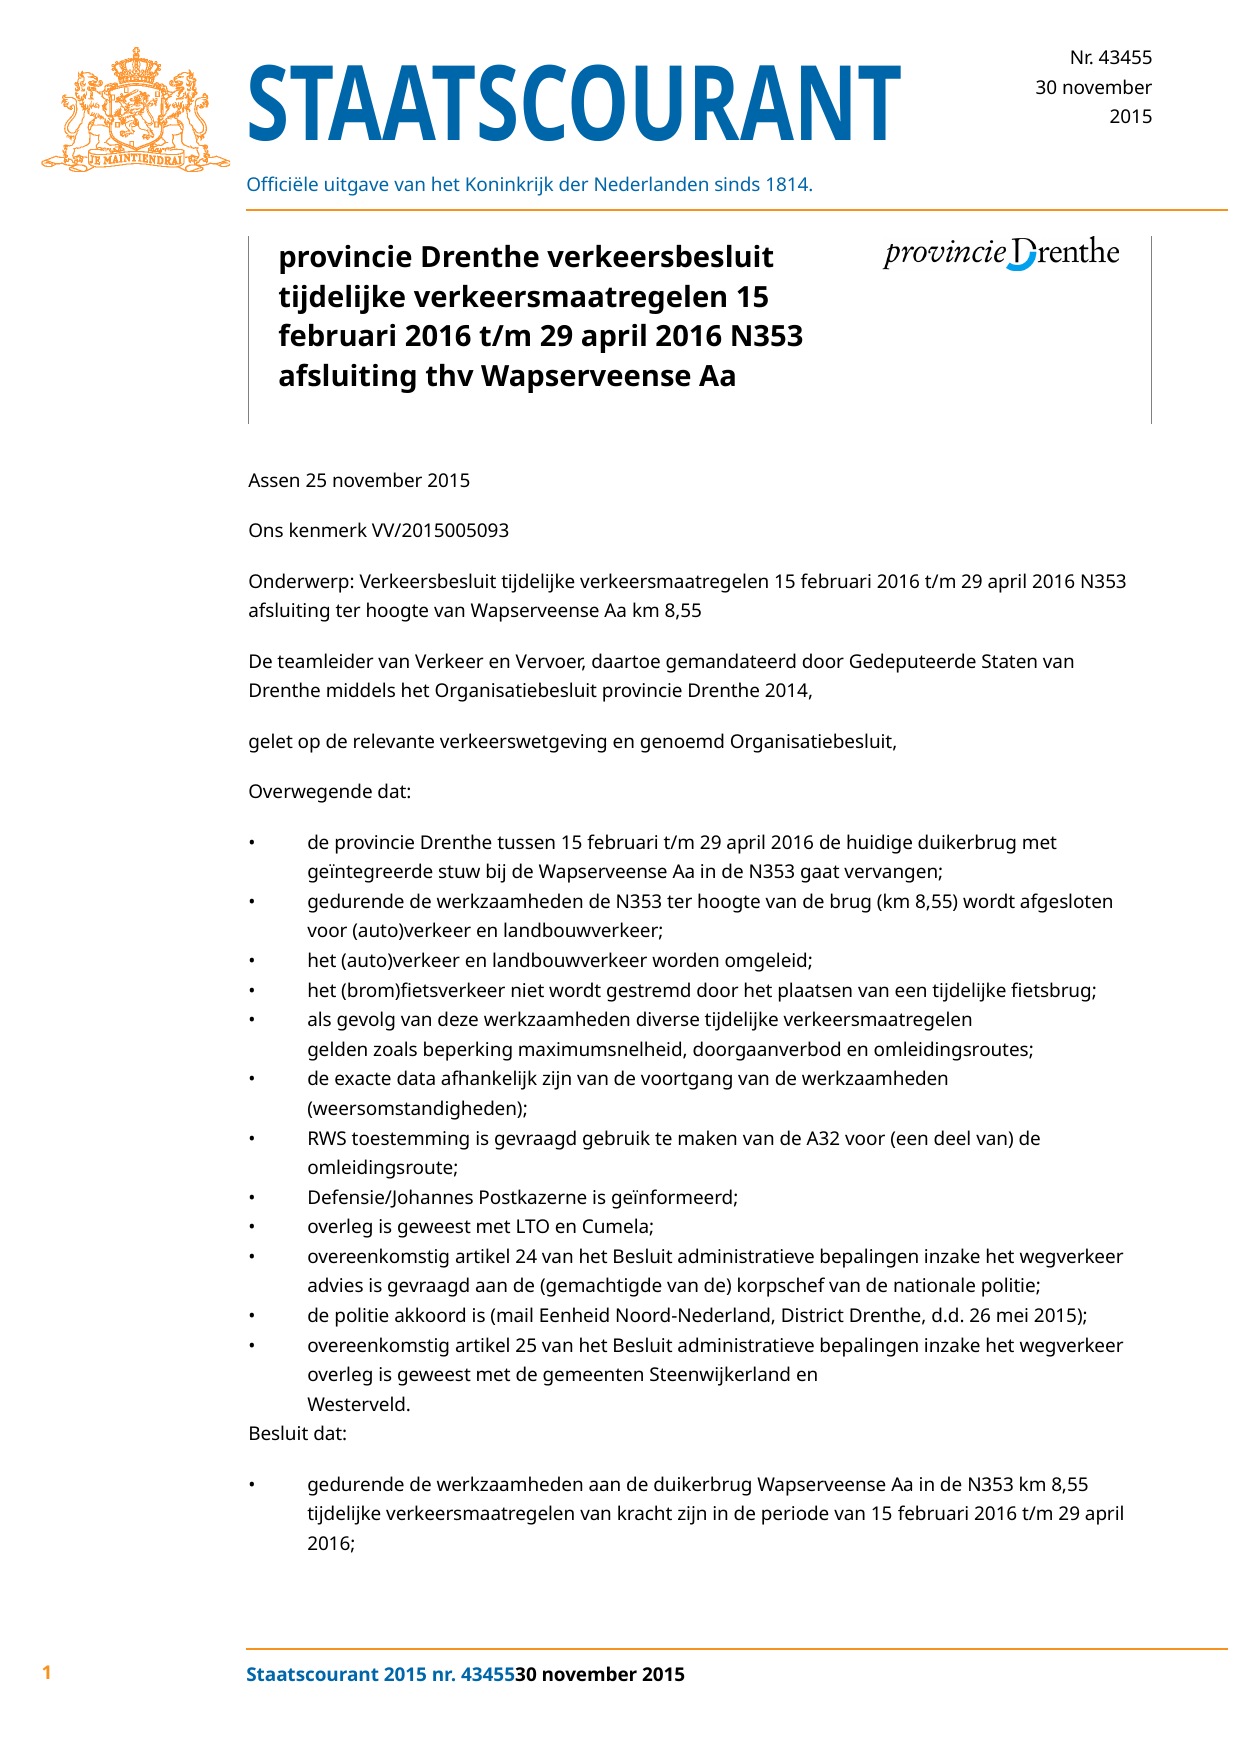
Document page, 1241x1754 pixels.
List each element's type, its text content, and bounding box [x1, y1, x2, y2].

picture [882, 236, 1119, 271]
text Assen 25 november 2015 [248, 467, 1152, 493]
list als gevolg van deze werkzaamheden diverse tijdelijke verkeersmaatregelen [248, 1006, 1152, 1032]
list Westerveld. [248, 1391, 1152, 1417]
list overeenkomstig artikel 24 van het Besluit administratieve bepalingen inzake het wegverkeer advies is gevraagd aan de (gemachtigde van de) korpschef van de nationale politie; [248, 1243, 1152, 1298]
list de politie akkoord is (mail Eenheid Noord-Nederland, District Drenthe, d.d. 26 mei 2015); [248, 1302, 1152, 1328]
list het (brom)fietsverkeer niet wordt gestremd door het plaatsen van een tijdelijke fietsbrug; [248, 977, 1152, 1003]
text Besluit dat: [248, 1421, 1152, 1446]
list overeenkomstig artikel 25 van het Besluit administratieve bepalingen inzake het wegverkeer overleg is geweest met de gemeenten Steenwijkerland en [248, 1332, 1152, 1387]
list de exacte data afhankelijk zijn van de voortgang van de werkzaamheden (weersomstandigheden); [248, 1066, 1152, 1121]
list overleg is geweest met LTO en Cumela; [248, 1213, 1152, 1239]
text De teamleider van Verkeer en Vervoer, daartoe gemandateerd door Gedeputeerde Staten van Drenthe middels het Organisatiebesluit provincie Drenthe 2014, [248, 648, 1152, 703]
text Onderwerp: Verkeersbesluit tijdelijke verkeersmaatregelen 15 februari 2016 t/m 29 april 2016 N353 afsluiting ter hoogte van Wapserveense Aa km 8,55 [248, 568, 1152, 623]
text Overwegende dat: [248, 778, 1152, 804]
list het (auto)verkeer en landbouwverkeer worden omgeleid; [248, 947, 1152, 973]
list gelden zoals beperking maximumsnelheid, doorgaanverbod en omleidingsroutes; [248, 1036, 1152, 1062]
list gedurende de werkzaamheden aan de duikerbrug Wapserveense Aa in de N353 km 8,55 tijdelijke verkeersmaatregelen van kracht zijn in de periode van 15 februari 2016 t/m 29 april 2016; [248, 1471, 1152, 1556]
picture [41, 47, 231, 172]
list de provincie Drenthe tussen 15 februari t/m 29 april 2016 de huidige duikerbrug met geïntegreerde stuw bij de Wapserveense Aa in de N353 gaat vervangen; [248, 829, 1152, 884]
list gedurende de werkzaamheden de N353 ter hoogte van de brug (km 8,55) wordt afgesloten voor (auto)verkeer en landbouwverkeer; [248, 888, 1152, 943]
table_header [850, 236, 1151, 424]
list Defensie/Johannes Postkazerne is geïnformeerd; [248, 1184, 1152, 1210]
text Ons kenmerk VV/2015005093 [248, 518, 1152, 543]
list RWS toestemming is gevraagd gebruik te maken van de A32 voor (een deel van) de omleidingsroute; [248, 1125, 1152, 1180]
text gelet op de relevante verkeerswetgeving en genoemd Organisatiebesluit, [248, 728, 1152, 754]
table_header provincie Drenthe verkeersbesluit tijdelijke verkeersmaatregelen 15 februari 2016 t/m 29 april 2016 N353 afsluiting thv Wapserveense Aa [249, 236, 850, 424]
